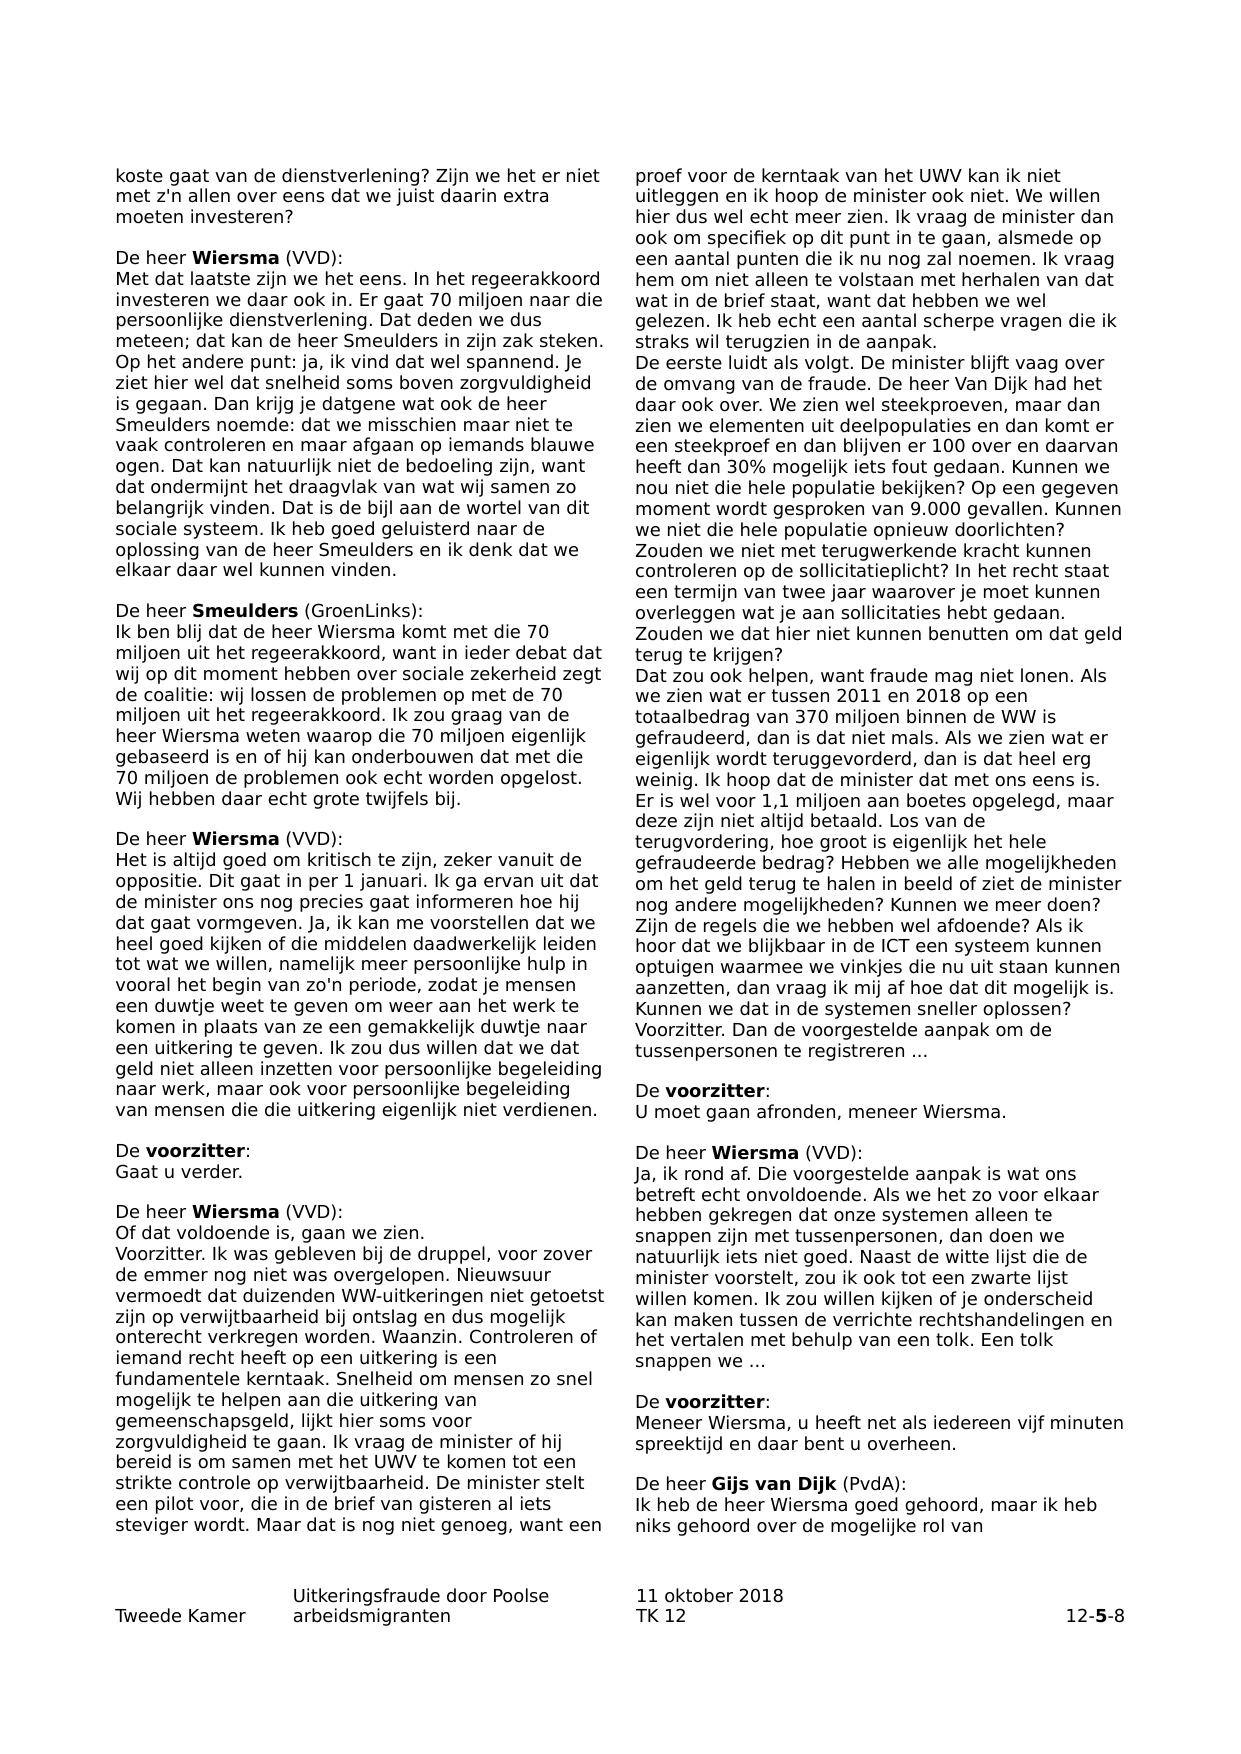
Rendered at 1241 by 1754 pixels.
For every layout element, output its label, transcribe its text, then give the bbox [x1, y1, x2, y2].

text Of dat voldoende is, gaan we zien. [115, 1223, 605, 1244]
text Het is altijd goed om kritisch te zijn, zeker vanuit de oppositie. Dit gaat in per 1 januari. Ik ga ervan uit dat de minister ons nog precies gaat informeren hoe hij dat gaat vormgeven. Ja, ik kan me voorstellen dat we heel goed kijken of die middelen daadwerkelijk leiden tot wat we willen, namelijk meer persoonlijke hulp in vooral het begin van zo'n periode, zodat je mensen een duwtje weet te geven om weer aan het werk te komen in plaats van ze een gemakkelijk duwtje naar een uitkering te geven. Ik zou dus willen dat we dat geld niet alleen inzetten voor persoonlijke begeleiding naar werk, maar ook voor persoonlijke begeleiding van mensen die die uitkering eigenlijk niet verdienen. [115, 850, 605, 1121]
text Voorzitter. Dan de voorgestelde aanpak om de tussenpersonen te registreren ... [635, 1019, 1125, 1061]
text De heer Wiersma (VVD): [115, 1202, 605, 1223]
text De voorzitter: [115, 1141, 605, 1162]
text proef voor de kerntaak van het UWV kan ik niet uitleggen en ik hoop de minister ook niet. We willen hier dus wel echt meer zien. Ik vraag de minister dan ook om specifiek op dit punt in te gaan, alsmede op een aantal punten die ik nu nog zal noemen. Ik vraag hem om niet alleen te volstaan met herhalen van dat wat in de brief staat, want dat hebben we wel gelezen. Ik heb echt een aantal scherpe vragen die ik straks wil terugzien in de aanpak. [635, 165, 1125, 353]
text Met dat laatste zijn we het eens. In het regeerakkoord investeren we daar ook in. Er gaat 70 miljoen naar die persoonlijke dienstverlening. Dat deden we dus meteen; dat kan de heer Smeulders in zijn zak steken. Op het andere punt: ja, ik vind dat wel spannend. Je ziet hier wel dat snelheid soms boven zorgvuldigheid is gegaan. Dan krijg je datgene wat ook de heer Smeulders noemde: dat we misschien maar niet te vaak controleren en maar afgaan op iemands blauwe ogen. Dat kan natuurlijk niet de bedoeling zijn, want dat ondermijnt het draagvlak van wat wij samen zo belangrijk vinden. Dat is de bijl aan de wortel van dit sociale systeem. Ik heb goed geluisterd naar de oplossing van de heer Smeulders en ik denk dat we elkaar daar wel kunnen vinden. [115, 268, 605, 581]
text U moet gaan afronden, meneer Wiersma. [635, 1102, 1125, 1123]
text De heer Wiersma (VVD): [115, 829, 605, 850]
text Meneer Wiersma, u heeft net als iedereen vijf minuten spreektijd en daar bent u overheen. [635, 1412, 1125, 1454]
text koste gaat van de dienstverlening? Zijn we het er niet met z'n allen over eens dat we juist daarin extra moeten investeren? [115, 165, 605, 228]
text De heer Wiersma (VVD): [635, 1143, 1125, 1163]
text De eerste luidt als volgt. De minister blijft vaag over de omvang van de fraude. De heer Van Dijk had het daar ook over. We zien wel steekproeven, maar dan zien we elementen uit deelpopulaties en dan komt er een steekproef en dan blijven er 100 over en daarvan heeft dan 30% mogelijk iets fout gedaan. Kunnen we nou niet die hele populatie bekijken? Op een gegeven moment wordt gesproken van 9.000 gevallen. Kunnen we niet die hele populatie opnieuw doorlichten? Zouden we niet met terugwerkende kracht kunnen controleren op de sollicitatieplicht? In het recht staat een termijn van twee jaar waarover je moet kunnen overleggen wat je aan sollicitaties hebt gedaan. Zouden we dat hier niet kunnen benutten om dat geld terug te krijgen? [635, 353, 1125, 665]
text De heer Wiersma (VVD): [115, 248, 605, 268]
text De voorzitter: [635, 1392, 1125, 1412]
text Voorzitter. Ik was gebleven bij de druppel, voor zover de emmer nog niet was overgelopen. Nieuwsuur vermoedt dat duizenden WW-uitkeringen niet getoetst zijn op verwijtbaarheid bij ontslag en dus mogelijk onterecht verkregen worden. Waanzin. Controleren of iemand recht heeft op een uitkering is een fundamentele kerntaak. Snelheid om mensen zo snel mogelijk te helpen aan die uitkering van gemeenschapsgeld, lijkt hier soms voor zorgvuldigheid te gaan. Ik vraag de minister of hij bereid is om samen met het UWV te komen tot een strikte controle op verwijtbaarheid. De minister stelt een pilot voor, die in de brief van gisteren al iets steviger wordt. Maar dat is nog niet genoeg, want een [115, 1244, 605, 1536]
text De heer Smeulders (GroenLinks): [115, 601, 605, 622]
text Ik ben blij dat de heer Wiersma komt met die 70 miljoen uit het regeerakkoord, want in ieder debat dat wij op dit moment hebben over sociale zekerheid zegt de coalitie: wij lossen de problemen op met de 70 miljoen uit het regeerakkoord. Ik zou graag van de heer Wiersma weten waarop die 70 miljoen eigenlijk gebaseerd is en of hij kan onderbouwen dat met die 70 miljoen de problemen ook echt worden opgelost. Wij hebben daar echt grote twijfels bij. [115, 622, 605, 809]
text De heer Gijs van Dijk (PvdA): [635, 1474, 1125, 1495]
text Dat zou ook helpen, want fraude mag niet lonen. Als we zien wat er tussen 2011 en 2018 op een totaalbedrag van 370 miljoen binnen de WW is gefraudeerd, dan is dat niet mals. Als we zien wat er eigenlijk wordt teruggevorderd, dan is dat heel erg weinig. Ik hoop dat de minister dat met ons eens is. Er is wel voor 1,1 miljoen aan boetes opgelegd, maar deze zijn niet altijd betaald. Los van de terugvordering, hoe groot is eigenlijk het hele gefraudeerde bedrag? Hebben we alle mogelijkheden om het geld terug te halen in beeld of ziet de minister nog andere mogelijkheden? Kunnen we meer doen? Zijn de regels die we hebben wel afdoende? Als ik hoor dat we blijkbaar in de ICT een systeem kunnen optuigen waarmee we vinkjes die nu uit staan kunnen aanzetten, dan vraag ik mij af hoe dat dit mogelijk is. Kunnen we dat in de systemen sneller oplossen? [635, 665, 1125, 1019]
text De voorzitter: [635, 1081, 1125, 1102]
text Ja, ik rond af. Die voorgestelde aanpak is wat ons betreft echt onvoldoende. Als we het zo voor elkaar hebben gekregen dat onze systemen alleen te snappen zijn met tussenpersonen, dan doen we natuurlijk iets niet goed. Naast de witte lijst die de minister voorstelt, zou ik ook tot een zwarte lijst willen komen. Ik zou willen kijken of je onderscheid kan maken tussen de verrichte rechtshandelingen en het vertalen met behulp van een tolk. Een tolk snappen we ... [635, 1163, 1125, 1372]
text Ik heb de heer Wiersma goed gehoord, maar ik heb niks gehoord over de mogelijke rol van [635, 1495, 1125, 1537]
text Gaat u verder. [115, 1162, 605, 1182]
